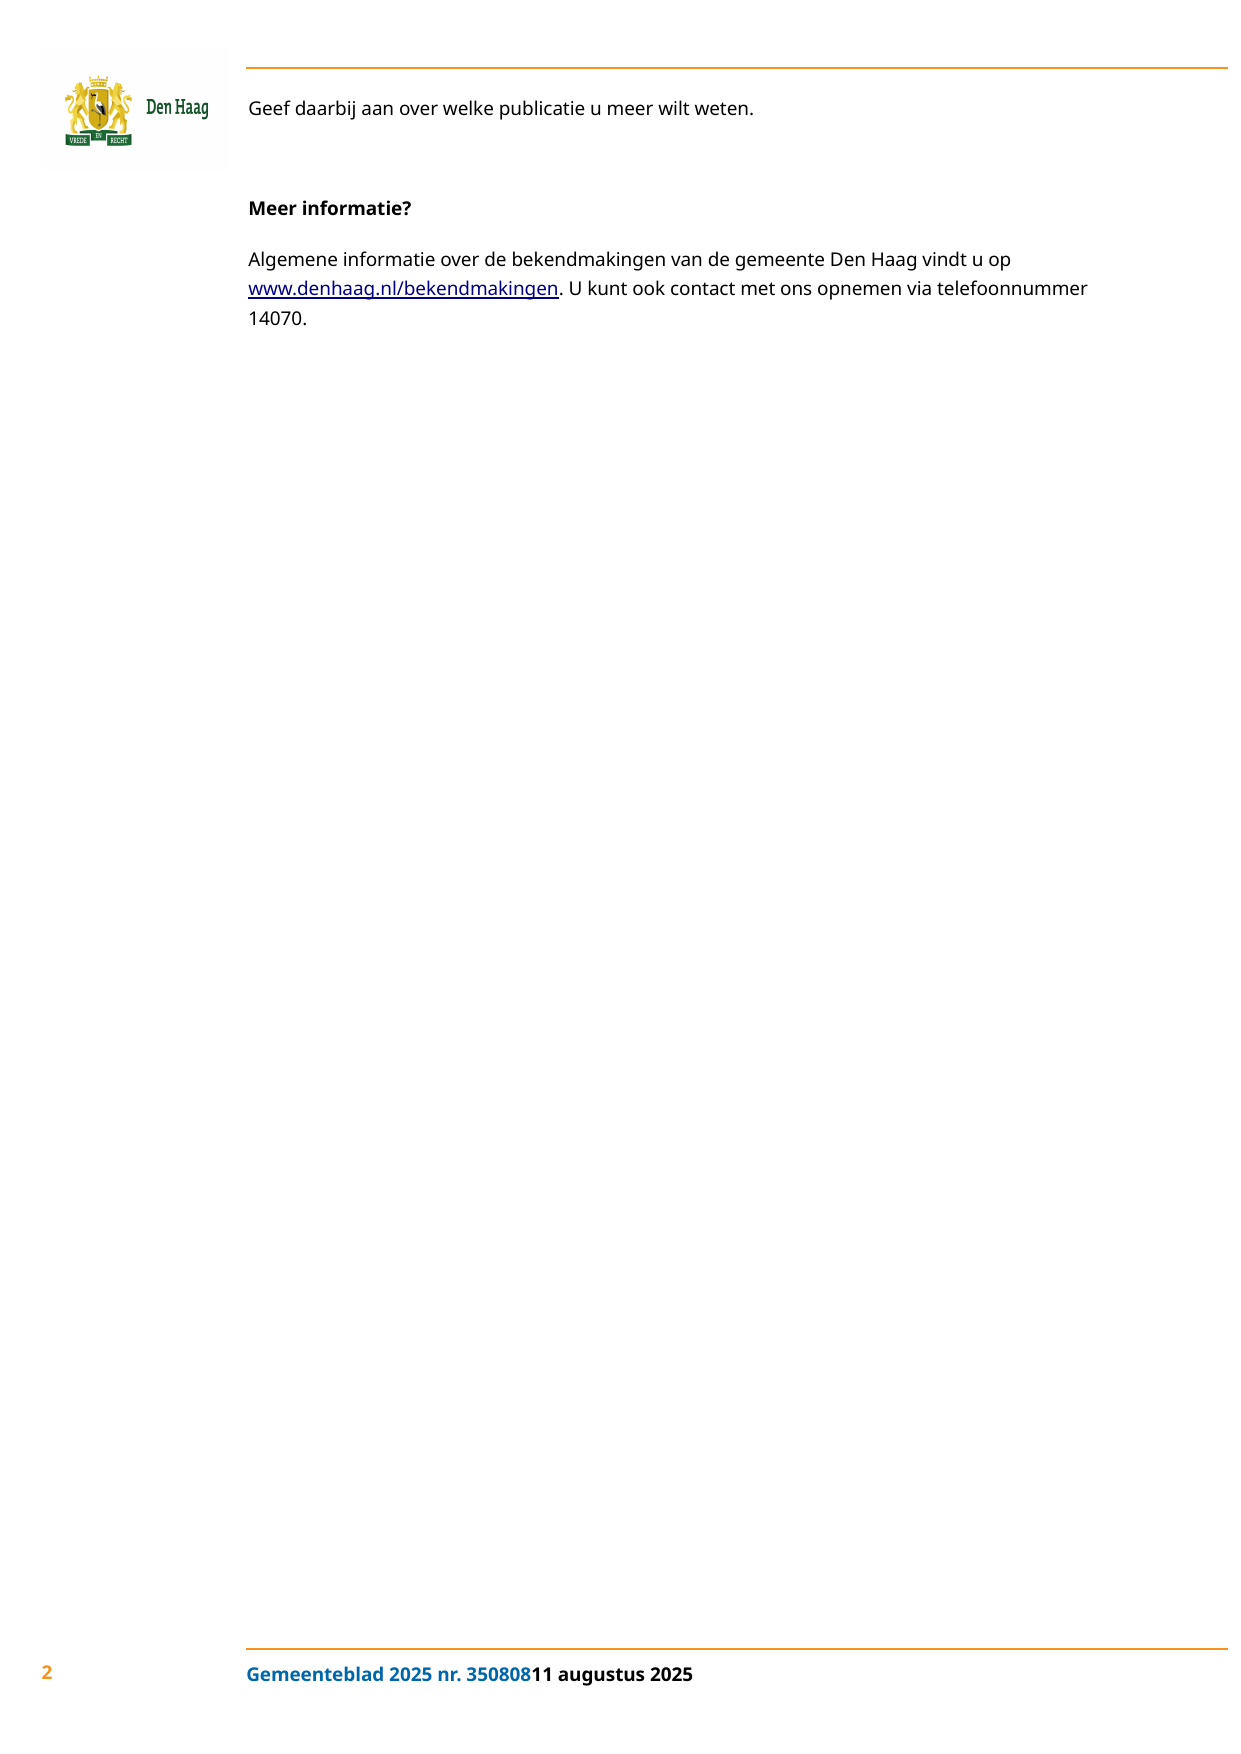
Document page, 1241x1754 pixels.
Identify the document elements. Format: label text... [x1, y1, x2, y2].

text Algemene informatie over de bekendmakingen van de gemeente Den Haag vindt u op www.denhaag.nl/bekendmakingen. U kunt ook contact met ons opnemen via telefoonnummer 14070. [248, 246, 1152, 331]
text Geef daarbij aan over welke publicatie u meer wilt weten. [248, 95, 1152, 121]
picture [41, 47, 231, 172]
text Meer informatie? [248, 196, 1152, 221]
